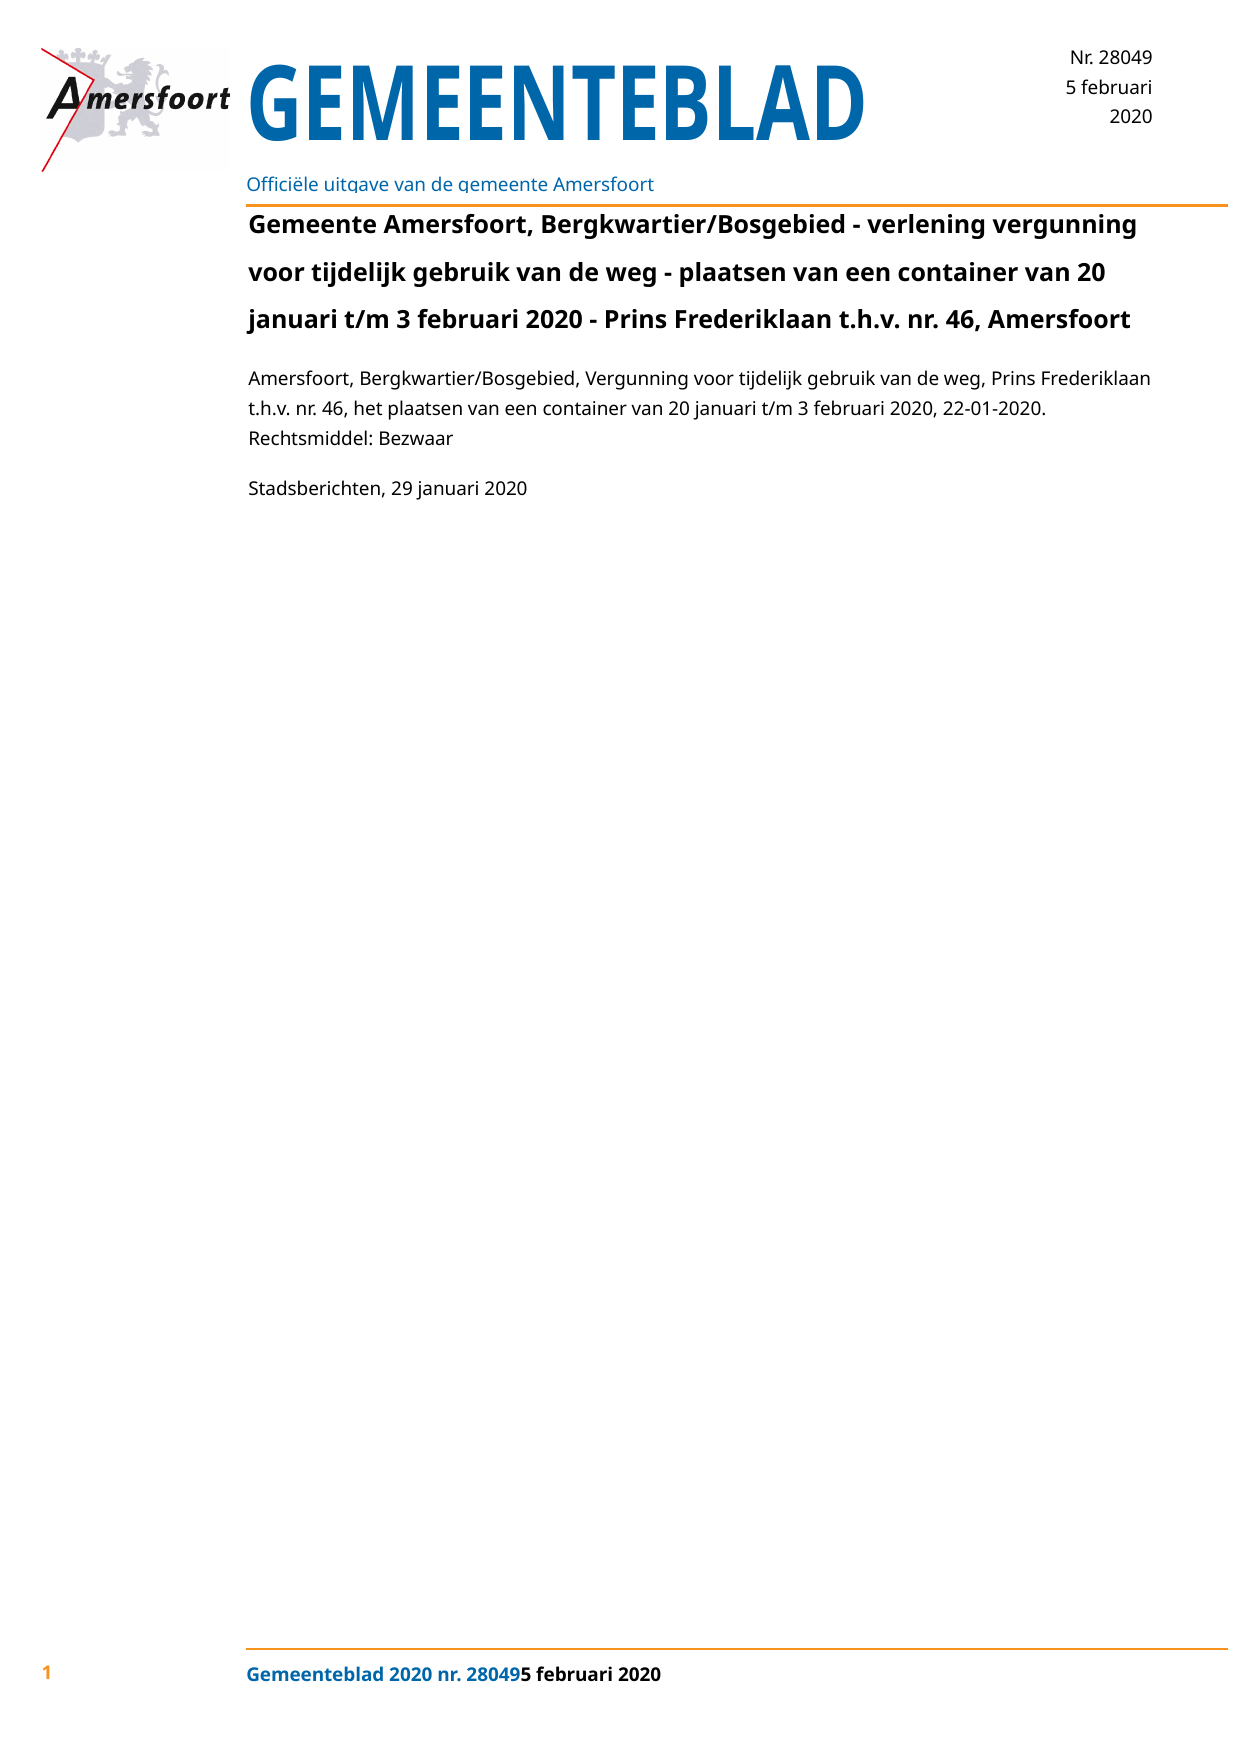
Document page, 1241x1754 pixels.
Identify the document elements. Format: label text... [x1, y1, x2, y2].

picture [41, 47, 231, 172]
text Stadsberichten, 29 januari 2020 [248, 475, 1152, 501]
text Amersfoort, Bergkwartier/Bosgebied, Vergunning voor tijdelijk gebruik van de weg, Prins Frederiklaan t.h.v. nr. 46, het plaatsen van een container van 20 januari t/m 3 februari 2020, 22-01-2020. Rechtsmiddel: Bezwaar [248, 366, 1152, 450]
text Gemeente Amersfoort, Bergkwartier/Bosgebied - verlening vergunning voor tijdelijk gebruik van de weg - plaatsen van een container van 20 januari t/m 3 februari 2020 - Prins Frederiklaan t.h.v. nr. 46, Amersfoort [248, 207, 1152, 336]
